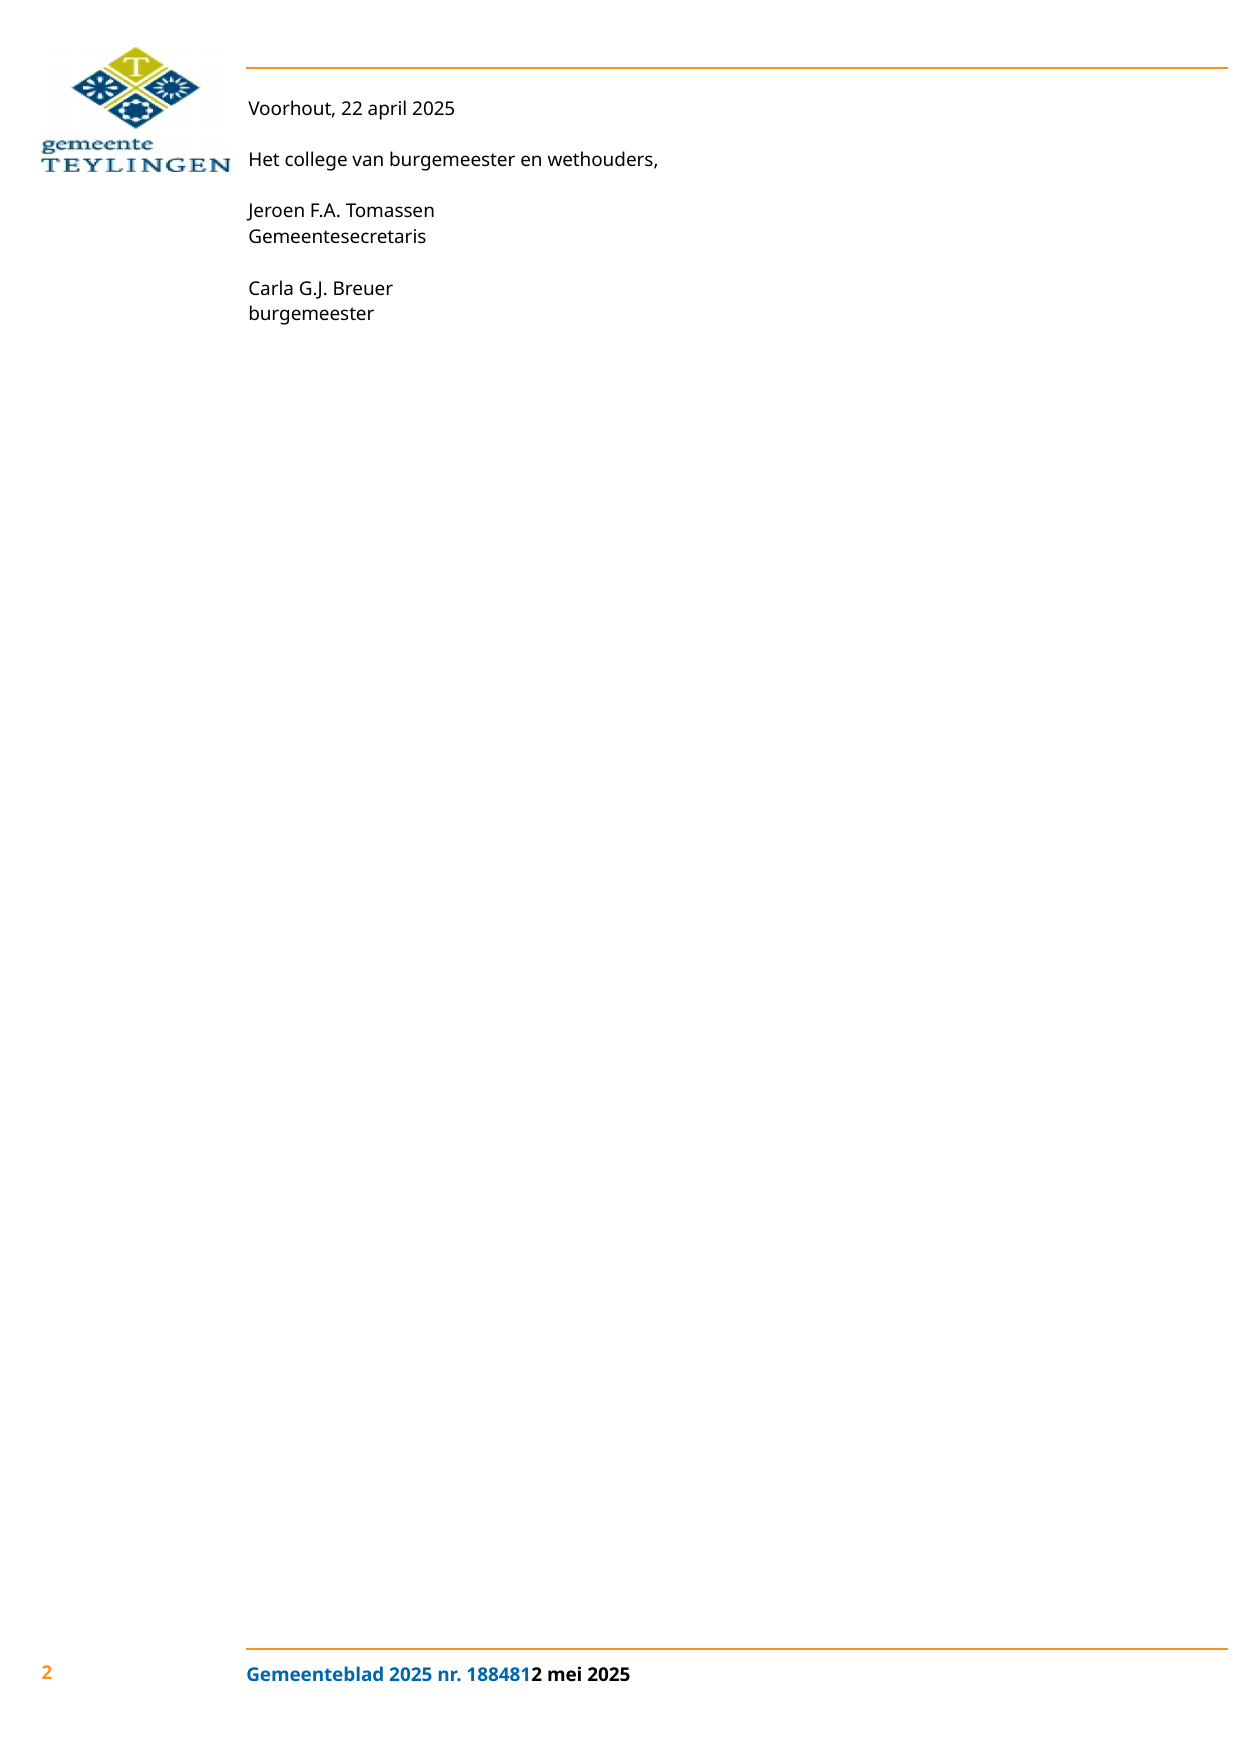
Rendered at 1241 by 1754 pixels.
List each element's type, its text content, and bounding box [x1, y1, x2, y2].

text Voorhout, 22 april 2025 [248, 95, 1152, 121]
text Het college van burgemeester en wethouders, [248, 146, 1152, 172]
text burgemeester [248, 301, 1152, 326]
picture [41, 47, 231, 172]
text Carla G.J. Breuer [248, 275, 1152, 301]
text Gemeentesecretaris [248, 223, 1152, 249]
text Jeroen F.A. Tomassen [248, 198, 1152, 223]
